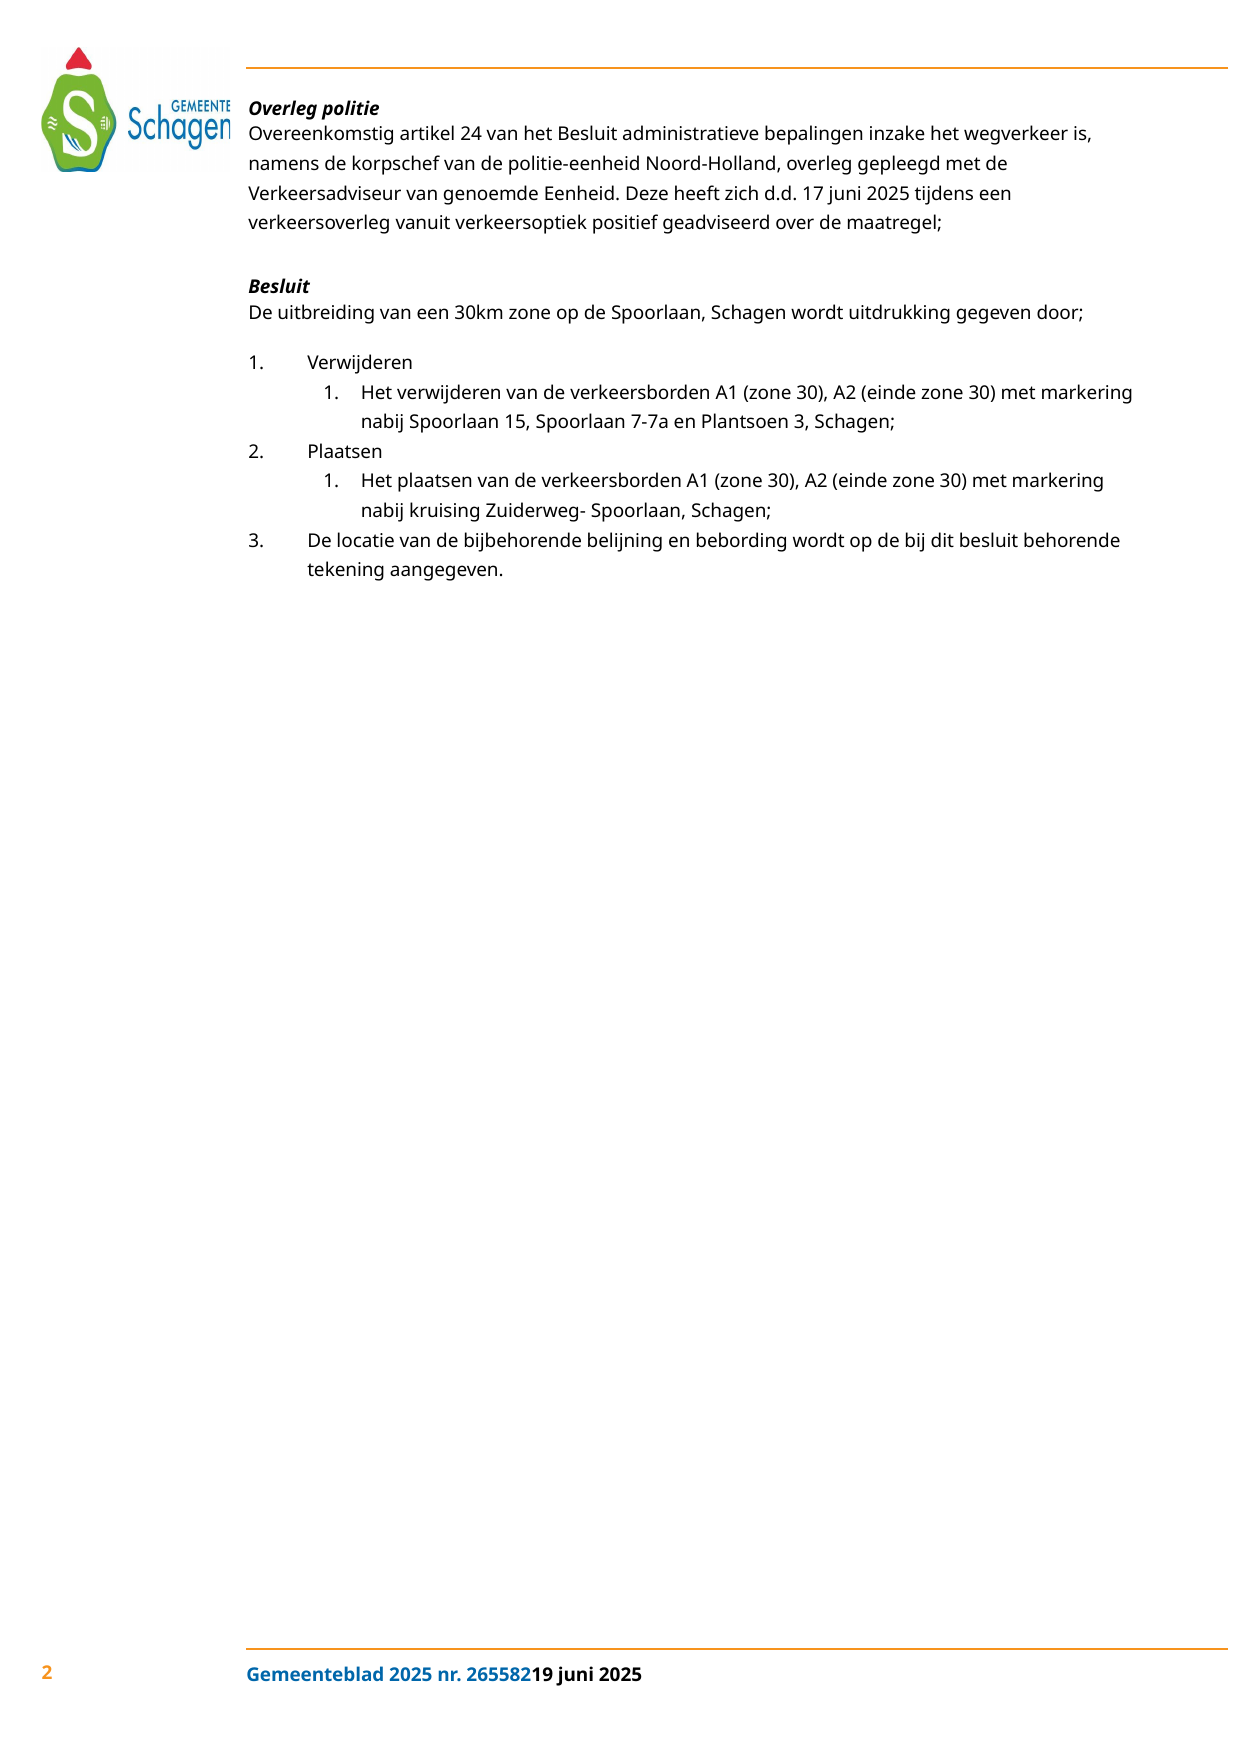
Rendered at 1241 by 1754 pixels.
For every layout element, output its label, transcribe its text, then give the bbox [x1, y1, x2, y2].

text Overeenkomstig artikel 24 van het Besluit administratieve bepalingen inzake het wegverkeer is, namens de korpschef van de politie-eenheid Noord-Holland, overleg gepleegd met de Verkeersadviseur van genoemde Eenheid. Deze heeft zich d.d. 17 juni 2025 tijdens een verkeersoverleg vanuit verkeersoptiek positief geadviseerd over de maatregel; [248, 121, 1152, 235]
list Het verwijderen van de verkeersborden A1 (zone 30), A2 (einde zone 30) met markering nabij Spoorlaan 15, Spoorlaan 7-7a en Plantsoen 3, Schagen; [323, 379, 1152, 434]
picture [41, 47, 231, 172]
text Besluit [248, 273, 1152, 299]
text De uitbreiding van een 30km zone op de Spoorlaan, Schagen wordt uitdrukking gegeven door; [248, 299, 1152, 325]
list Plaatsen [248, 438, 1152, 464]
list Het plaatsen van de verkeersborden A1 (zone 30), A2 (einde zone 30) met markering nabij kruising Zuiderweg- Spoorlaan, Schagen; [323, 468, 1152, 523]
text Overleg politie [248, 95, 1152, 121]
list De locatie van de bijbehorende belijning en bebording wordt op de bij dit besluit behorende tekening aangegeven. [248, 527, 1152, 582]
list Verwijderen [248, 349, 1152, 375]
